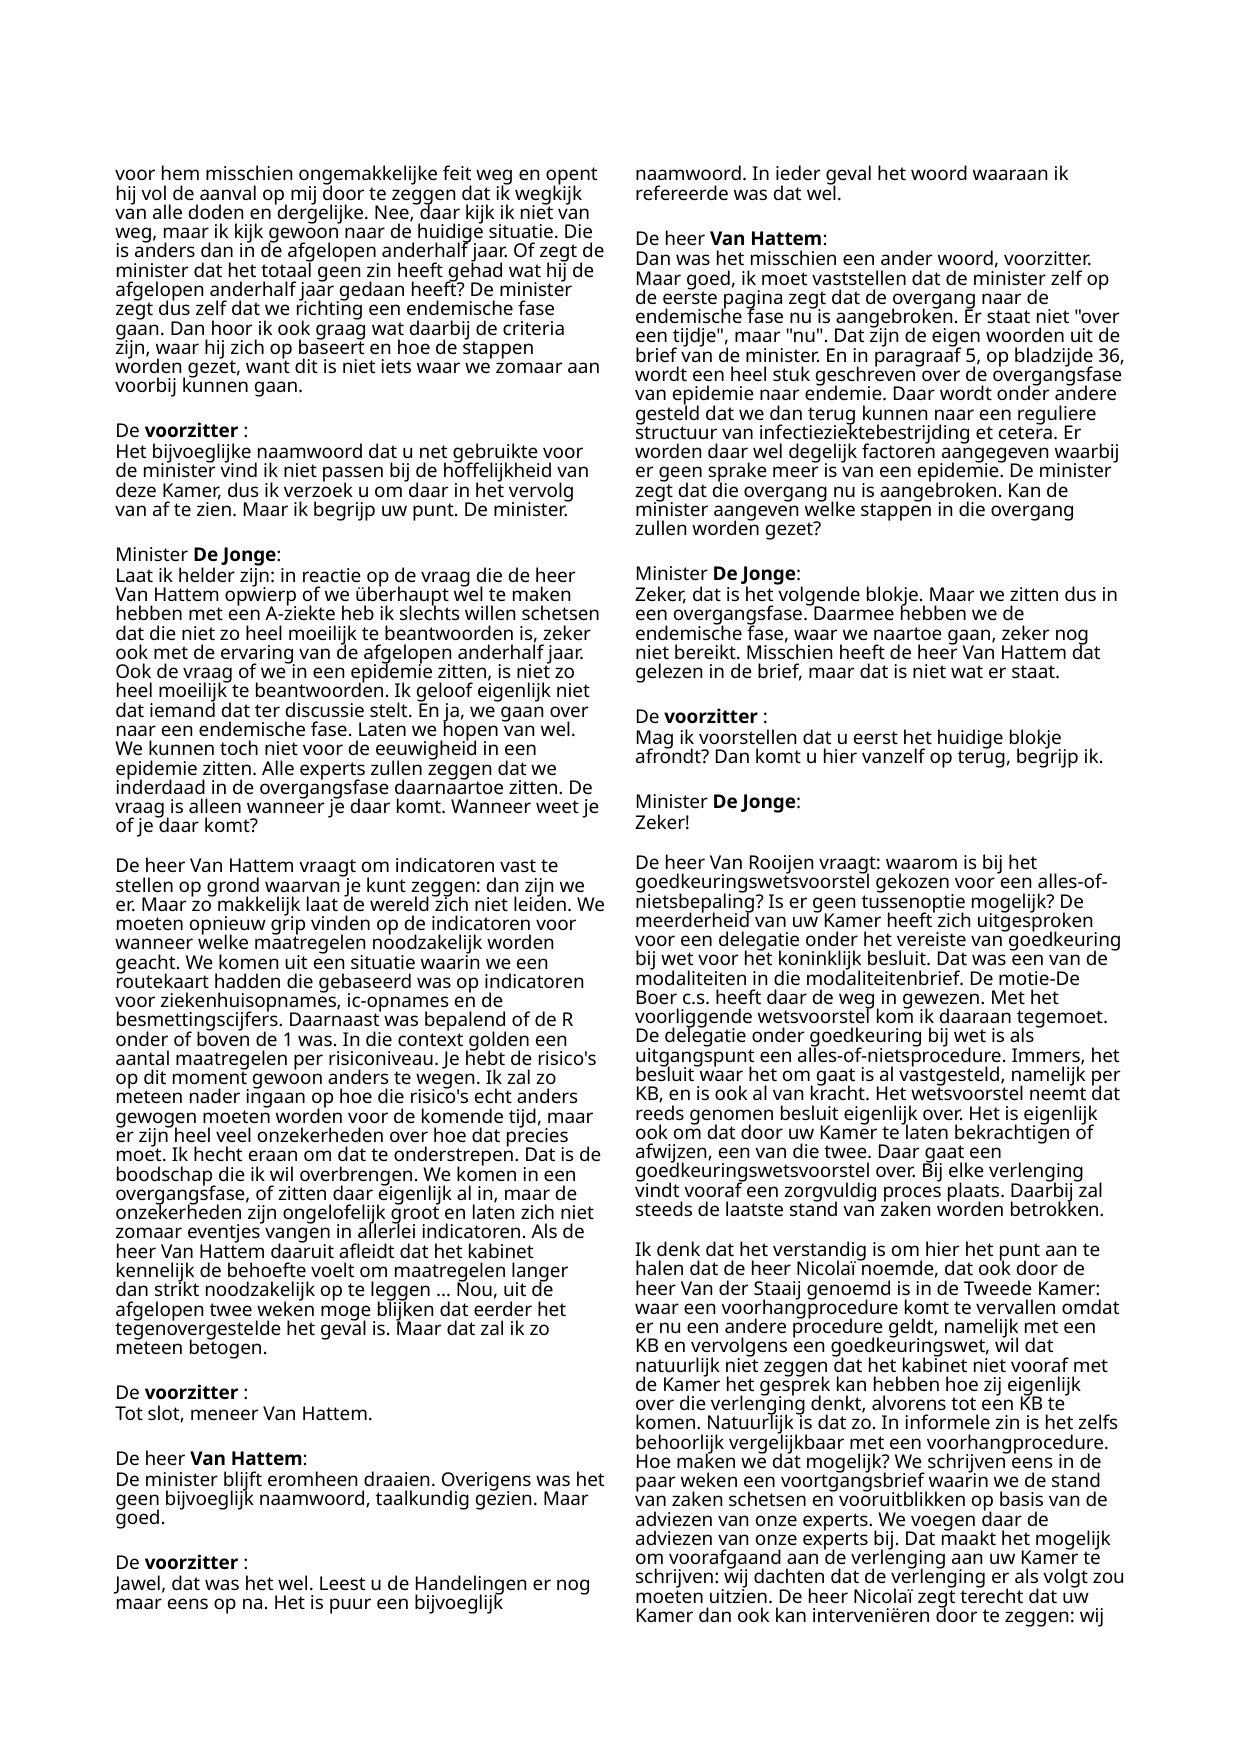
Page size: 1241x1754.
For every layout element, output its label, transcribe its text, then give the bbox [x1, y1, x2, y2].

text De heer Van Hattem: [635, 225, 1125, 250]
text De voorzitter : [115, 1379, 605, 1405]
text Minister De Jonge: [635, 560, 1125, 586]
text De minister blijft eromheen draaien. Overigens was het geen bijvoeglijk naamwoord, taalkundig gezien. Maar goed. [115, 1471, 605, 1528]
text De heer Van Rooijen vraagt: waarom is bij het goedkeuringswetsvoorstel gekozen voor een alles-of-nietsbepaling? Is er geen tussenoptie mogelijk? De meerderheid van uw Kamer heeft zich uitgesproken voor een delegatie onder het vereiste van goedkeuring bij wet voor het koninklijk besluit. Dat was een van de modaliteiten in die modaliteitenbrief. De motie-De Boer c.s. heeft daar de weg in gewezen. Met het voorliggende wetsvoorstel kom ik daaraan tegemoet. De delegatie onder goedkeuring bij wet is als uitgangspunt een alles-of-nietsprocedure. Immers, het besluit waar het om gaat is al vastgesteld, namelijk per KB, en is ook al van kracht. Het wetsvoorstel neemt dat reeds genomen besluit eigenlijk over. Het is eigenlijk ook om dat door uw Kamer te laten bekrachtigen of afwijzen, een van die twee. Daar gaat een goedkeuringswetsvoorstel over. Bij elke verlenging vindt vooraf een zorgvuldig proces plaats. Daarbij zal steeds de laatste stand van zaken worden betrokken. [635, 854, 1125, 1220]
text Minister De Jonge: [635, 788, 1125, 814]
text De voorzitter : [635, 703, 1125, 729]
text Ik denk dat het verstandig is om hier het punt aan te halen dat de heer Nicolaï noemde, dat ook door de heer Van der Staaij genoemd is in de Tweede Kamer: waar een voorhangprocedure komt te vervallen omdat er nu een andere procedure geldt, namelijk met een KB en vervolgens een goedkeuringswet, wil dat natuurlijk niet zeggen dat het kabinet niet vooraf met de Kamer het gesprek kan hebben hoe zij eigenlijk over die verlenging denkt, alvorens tot een KB te komen. Natuurlijk is dat zo. In informele zin is het zelfs behoorlijk vergelijkbaar met een voorhangprocedure. Hoe maken we dat mogelijk? We schrijven eens in de paar weken een voortgangsbrief waarin we de stand van zaken schetsen en vooruitblikken op basis van de adviezen van onze experts. We voegen daar de adviezen van onze experts bij. Dat maakt het mogelijk om voorafgaand aan de verlenging aan uw Kamer te schrijven: wij dachten dat de verlenging er als volgt zou moeten uitzien. De heer Nicolaï zegt terecht dat uw Kamer dan ook kan interveniëren door te zeggen: wij [635, 1241, 1125, 1626]
text naamwoord. In ieder geval het woord waaraan ik refereerde was dat wel. [635, 165, 1125, 204]
text Jawel, dat was het wel. Leest u de Handelingen er nog maar eens op na. Het is puur een bijvoeglijk [115, 1575, 605, 1614]
text voor hem misschien ongemakkelijke feit weg en opent hij vol de aanval op mij door te zeggen dat ik wegkijk van alle doden en dergelijke. Nee, daar kijk ik niet van weg, maar ik kijk gewoon naar de huidige situatie. Die is anders dan in de afgelopen anderhalf jaar. Of zegt de minister dat het totaal geen zin heeft gehad wat hij de afgelopen anderhalf jaar gedaan heeft? De minister zegt dus zelf dat we richting een endemische fase gaan. Dan hoor ik ook graag wat daarbij de criteria zijn, waar hij zich op baseert en hoe de stappen worden gezet, want dit is niet iets waar we zomaar aan voorbij kunnen gaan. [115, 165, 605, 397]
text Zeker! [635, 814, 1125, 833]
text De heer Van Hattem vraagt om indicatoren vast te stellen op grond waarvan je kunt zeggen: dan zijn we er. Maar zo makkelijk laat de wereld zich niet leiden. We moeten opnieuw grip vinden op de indicatoren voor wanneer welke maatregelen noodzakelijk worden geacht. We komen uit een situatie waarin we een routekaart hadden die gebaseerd was op indicatoren voor ziekenhuisopnames, ic-opnames en de besmettingscijfers. Daarnaast was bepalend of de R onder of boven de 1 was. In die context golden een aantal maatregelen per risiconiveau. Je hebt de risico's op dit moment gewoon anders te wegen. Ik zal zo meteen nader ingaan op hoe die risico's echt anders gewogen moeten worden voor de komende tijd, maar er zijn heel veel onzekerheden over hoe dat precies moet. Ik hecht eraan om dat te onderstrepen. Dat is de boodschap die ik wil overbrengen. We komen in een overgangsfase, of zitten daar eigenlijk al in, maar de onzekerheden zijn ongelofelijk groot en laten zich niet zomaar eventjes vangen in allerlei indicatoren. Als de heer Van Hattem daaruit afleidt dat het kabinet kennelijk de behoefte voelt om maatregelen langer dan strikt noodzakelijk op te leggen … Nou, uit de afgelopen twee weken moge blijken dat eerder het tegenovergestelde het geval is. Maar dat zal ik zo meteen betogen. [115, 857, 605, 1358]
text Het bijvoeglijke naamwoord dat u net gebruikte voor de minister vind ik niet passen bij de hoffelijkheid van deze Kamer, dus ik verzoek u om daar in het vervolg van af te zien. Maar ik begrijp uw punt. De minister. [115, 443, 605, 520]
text Mag ik voorstellen dat u eerst het huidige blokje afrondt? Dan komt u hier vanzelf op terug, begrijp ik. [635, 729, 1125, 767]
text Tot slot, meneer Van Hattem. [115, 1405, 605, 1424]
text Laat ik helder zijn: in reactie op de vraag die de heer Van Hattem opwierp of we überhaupt wel te maken hebben met een A-ziekte heb ik slechts willen schetsen dat die niet zo heel moeilijk te beantwoorden is, zeker ook met de ervaring van de afgelopen anderhalf jaar. Ook de vraag of we in een epidemie zitten, is niet zo heel moeilijk te beantwoorden. Ik geloof eigenlijk niet dat iemand dat ter discussie stelt. En ja, we gaan over naar een endemische fase. Laten we hopen van wel. We kunnen toch niet voor de eeuwigheid in een epidemie zitten. Alle experts zullen zeggen dat we inderdaad in de overgangsfase daarnaartoe zitten. De vraag is alleen wanneer je daar komt. Wanneer weet je of je daar komt? [115, 567, 605, 837]
text Zeker, dat is het volgende blokje. Maar we zitten dus in een overgangsfase. Daarmee hebben we de endemische fase, waar we naartoe gaan, zeker nog niet bereikt. Misschien heeft de heer Van Hattem dat gelezen in de brief, maar dat is niet wat er staat. [635, 586, 1125, 682]
text De voorzitter : [115, 1549, 605, 1575]
text De heer Van Hattem: [115, 1445, 605, 1471]
text De voorzitter : [115, 417, 605, 443]
text Minister De Jonge: [115, 541, 605, 567]
text Dan was het misschien een ander woord, voorzitter. Maar goed, ik moet vaststellen dat de minister zelf op de eerste pagina zegt dat de overgang naar de endemische fase nu is aangebroken. Er staat niet "over een tijdje", maar "nu". Dat zijn de eigen woorden uit de brief van de minister. En in paragraaf 5, op bladzijde 36, wordt een heel stuk geschreven over de overgangsfase van epidemie naar endemie. Daar wordt onder andere gesteld dat we dan terug kunnen naar een reguliere structuur van infectieziektebestrijding et cetera. Er worden daar wel degelijk factoren aangegeven waarbij er geen sprake meer is van een epidemie. De minister zegt dat die overgang nu is aangebroken. Kan de minister aangeven welke stappen in die overgang zullen worden gezet? [635, 250, 1125, 539]
